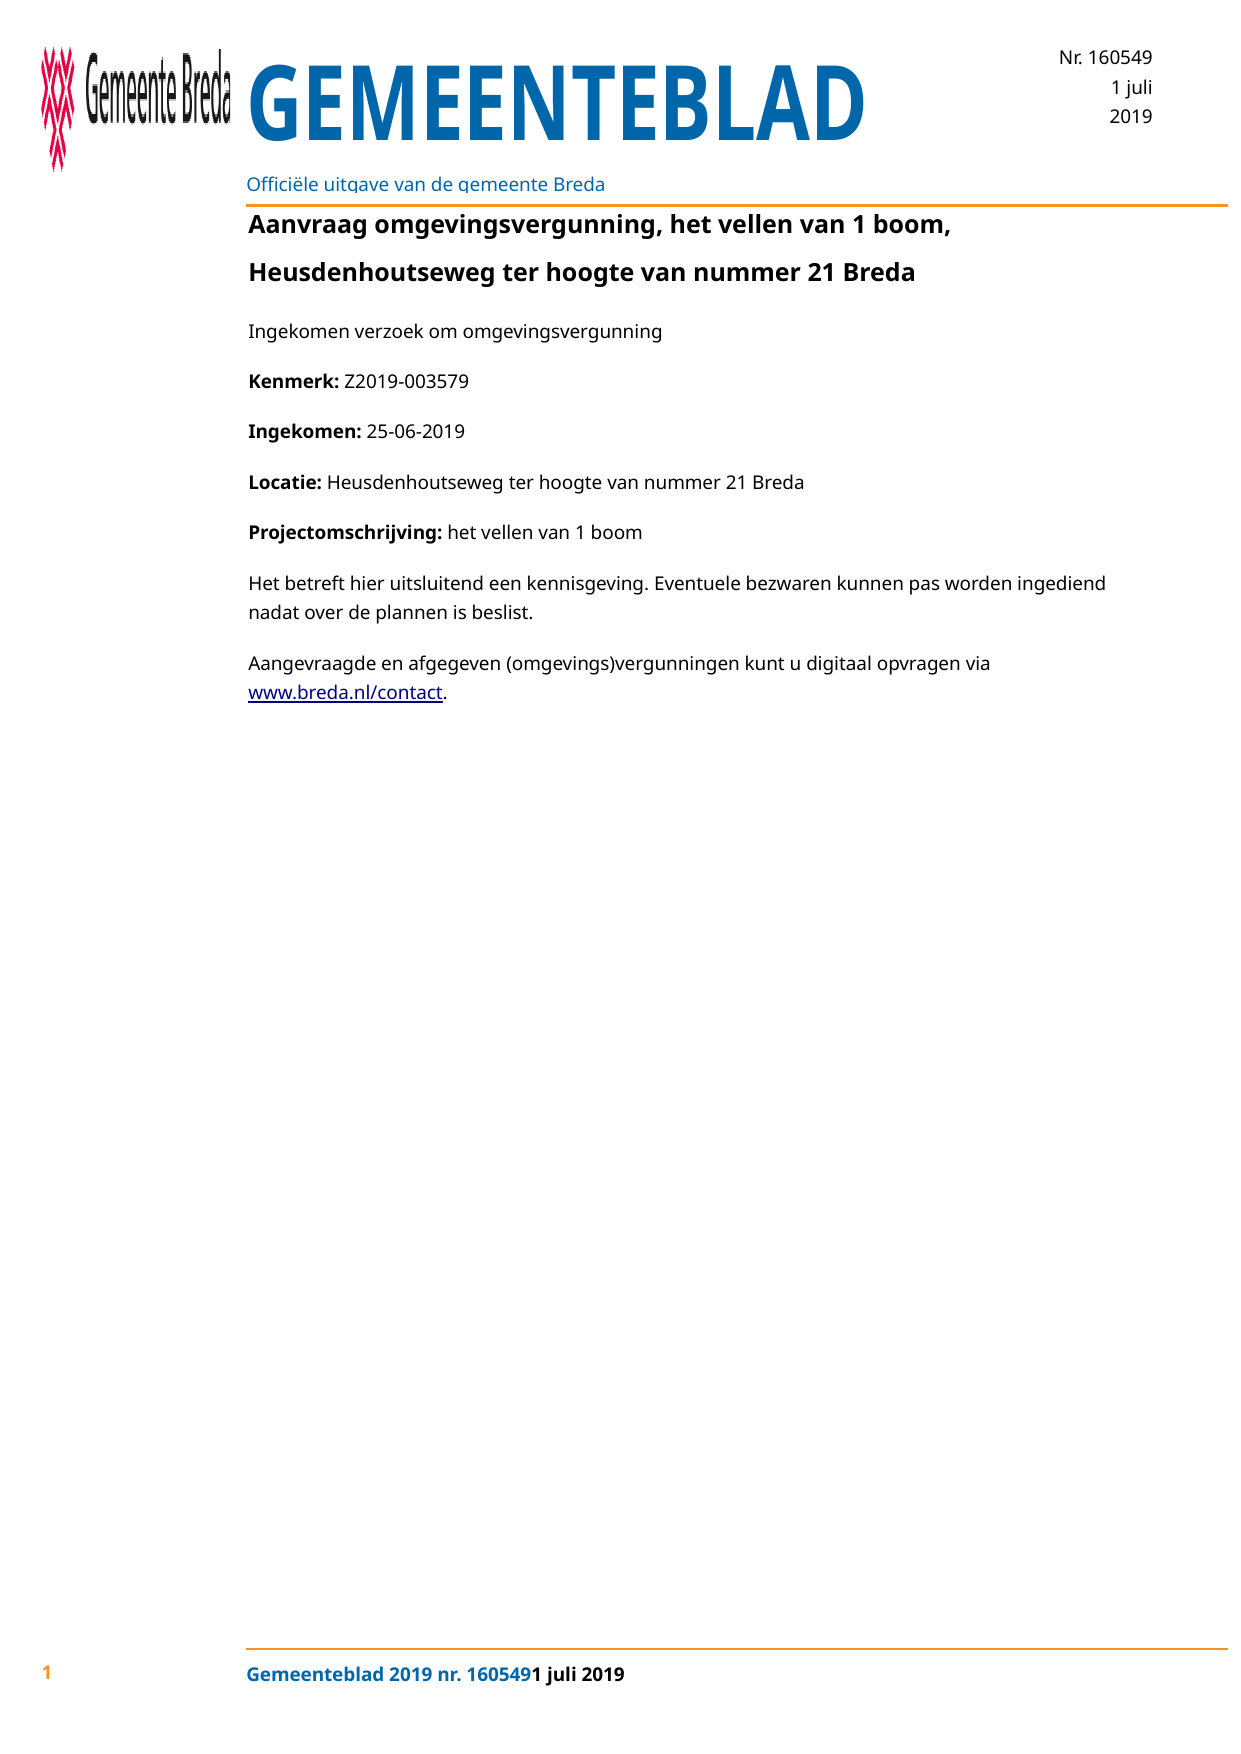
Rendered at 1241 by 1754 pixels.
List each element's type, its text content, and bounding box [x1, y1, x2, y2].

text Ingekomen verzoek om omgevingsvergunning [248, 318, 1152, 344]
text Ingekomen: 25-06-2019 [248, 419, 1152, 444]
text Projectomschrijving: het vellen van 1 boom [248, 519, 1152, 545]
text Kenmerk: Z2019-003579 [248, 368, 1152, 394]
text Locatie: Heusdenhoutseweg ter hoogte van nummer 21 Breda [248, 469, 1152, 495]
text Aangevraagde en afgegeven (omgevings)vergunningen kunt u digitaal opvragen via www.breda.nl/contact. [248, 650, 1152, 705]
picture [41, 47, 231, 172]
text Aanvraag omgevingsvergunning, het vellen van 1 boom, Heusdenhoutseweg ter hoogte van nummer 21 Breda [248, 207, 1152, 288]
text Het betreft hier uitsluitend een kennisgeving. Eventuele bezwaren kunnen pas worden ingediend nadat over de plannen is beslist. [248, 570, 1152, 625]
